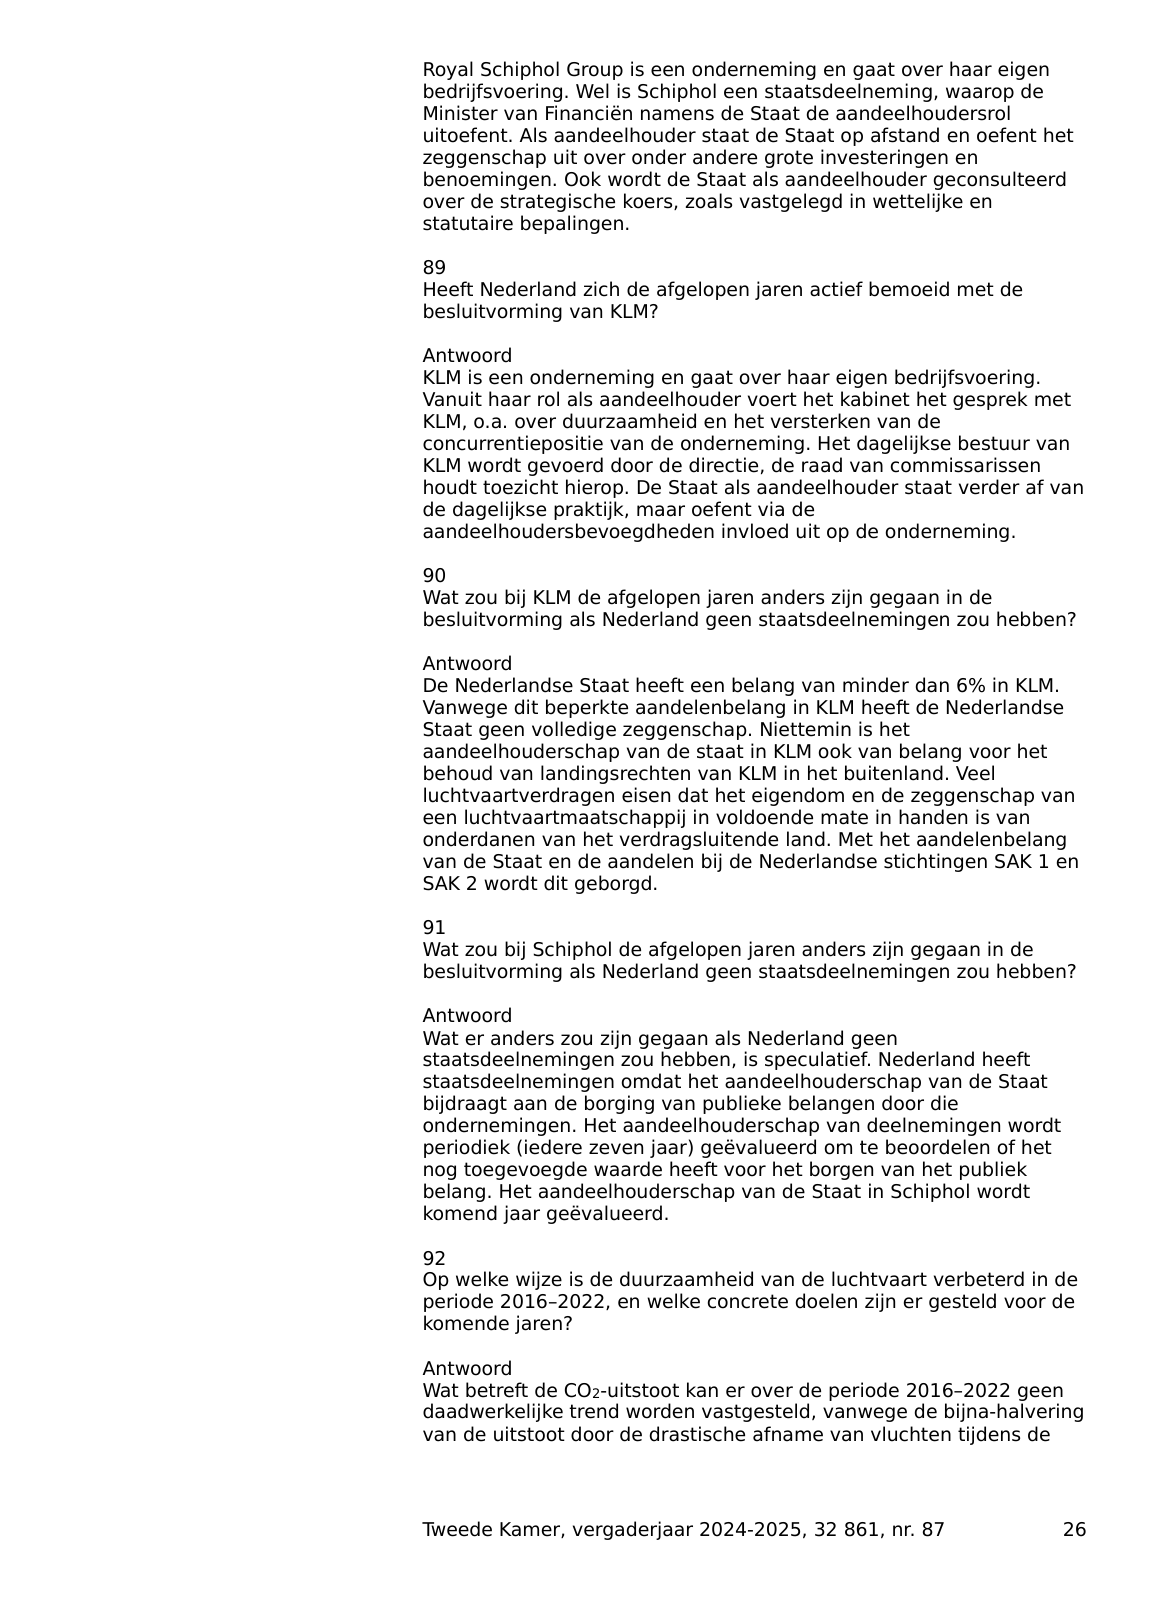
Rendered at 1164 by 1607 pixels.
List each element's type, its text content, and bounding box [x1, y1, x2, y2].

text Wat betreft de CO2-uitstoot kan er over de periode 2016–2022 geen daadwerkelijke trend worden vastgesteld, vanwege de bijna-halvering van de uitstoot door de drastische afname van vluchten tijdens de [422, 1379, 1087, 1445]
text 89 [422, 257, 1087, 279]
text De Nederlandse Staat heeft een belang van minder dan 6% in KLM. Vanwege dit beperkte aandelenbelang in KLM heeft de Nederlandse Staat geen volledige zeggenschap. Niettemin is het aandeelhouderschap van de staat in KLM ook van belang voor het behoud van landingsrechten van KLM in het buitenland. Veel luchtvaartverdragen eisen dat het eigendom en de zeggenschap van een luchtvaartmaatschappij in voldoende mate in handen is van onderdanen van het verdragsluitende land. Met het aandelenbelang van de Staat en de aandelen bij de Nederlandse stichtingen SAK 1 en SAK 2 wordt dit geborgd. [422, 675, 1087, 895]
text Wat er anders zou zijn gegaan als Nederland geen staatsdeelnemingen zou hebben, is speculatief. Nederland heeft staatsdeelnemingen omdat het aandeelhouderschap van de Staat bijdraagt aan de borging van publieke belangen door die ondernemingen. Het aandeelhouderschap van deelnemingen wordt periodiek (iedere zeven jaar) geëvalueerd om te beoordelen of het nog toegevoegde waarde heeft voor het borgen van het publiek belang. Het aandeelhouderschap van de Staat in Schiphol wordt komend jaar geëvalueerd. [422, 1027, 1087, 1225]
text KLM is een onderneming en gaat over haar eigen bedrijfsvoering. Vanuit haar rol als aandeelhouder voert het kabinet het gesprek met KLM, o.a. over duurzaamheid en het versterken van de concurrentiepositie van de onderneming. Het dagelijkse bestuur van KLM wordt gevoerd door de directie, de raad van commissarissen houdt toezicht hierop. De Staat als aandeelhouder staat verder af van de dagelijkse praktijk, maar oefent via de aandeelhoudersbevoegdheden invloed uit op de onderneming. [422, 367, 1087, 543]
text 92 [422, 1247, 1087, 1269]
text Wat zou bij Schiphol de afgelopen jaren anders zijn gegaan in de besluitvorming als Nederland geen staatsdeelnemingen zou hebben? [422, 939, 1087, 983]
text Antwoord [422, 653, 1087, 675]
text Wat zou bij KLM de afgelopen jaren anders zijn gegaan in de besluitvorming als Nederland geen staatsdeelnemingen zou hebben? [422, 587, 1087, 631]
text Heeft Nederland zich de afgelopen jaren actief bemoeid met de besluitvorming van KLM? [422, 279, 1087, 323]
text Antwoord [422, 345, 1087, 367]
text Antwoord [422, 1005, 1087, 1027]
text Antwoord [422, 1357, 1087, 1379]
text 90 [422, 565, 1087, 587]
text Royal Schiphol Group is een onderneming en gaat over haar eigen bedrijfsvoering. Wel is Schiphol een staatsdeelneming, waarop de Minister van Financiën namens de Staat de aandeelhoudersrol uitoefent. Als aandeelhouder staat de Staat op afstand en oefent het zeggenschap uit over onder andere grote investeringen en benoemingen. Ook wordt de Staat als aandeelhouder geconsulteerd over de strategische koers, zoals vastgelegd in wettelijke en statutaire bepalingen. [422, 59, 1087, 235]
text Op welke wijze is de duurzaamheid van de luchtvaart verbeterd in de periode 2016–2022, en welke concrete doelen zijn er gesteld voor de komende jaren? [422, 1269, 1087, 1335]
text 91 [422, 917, 1087, 939]
